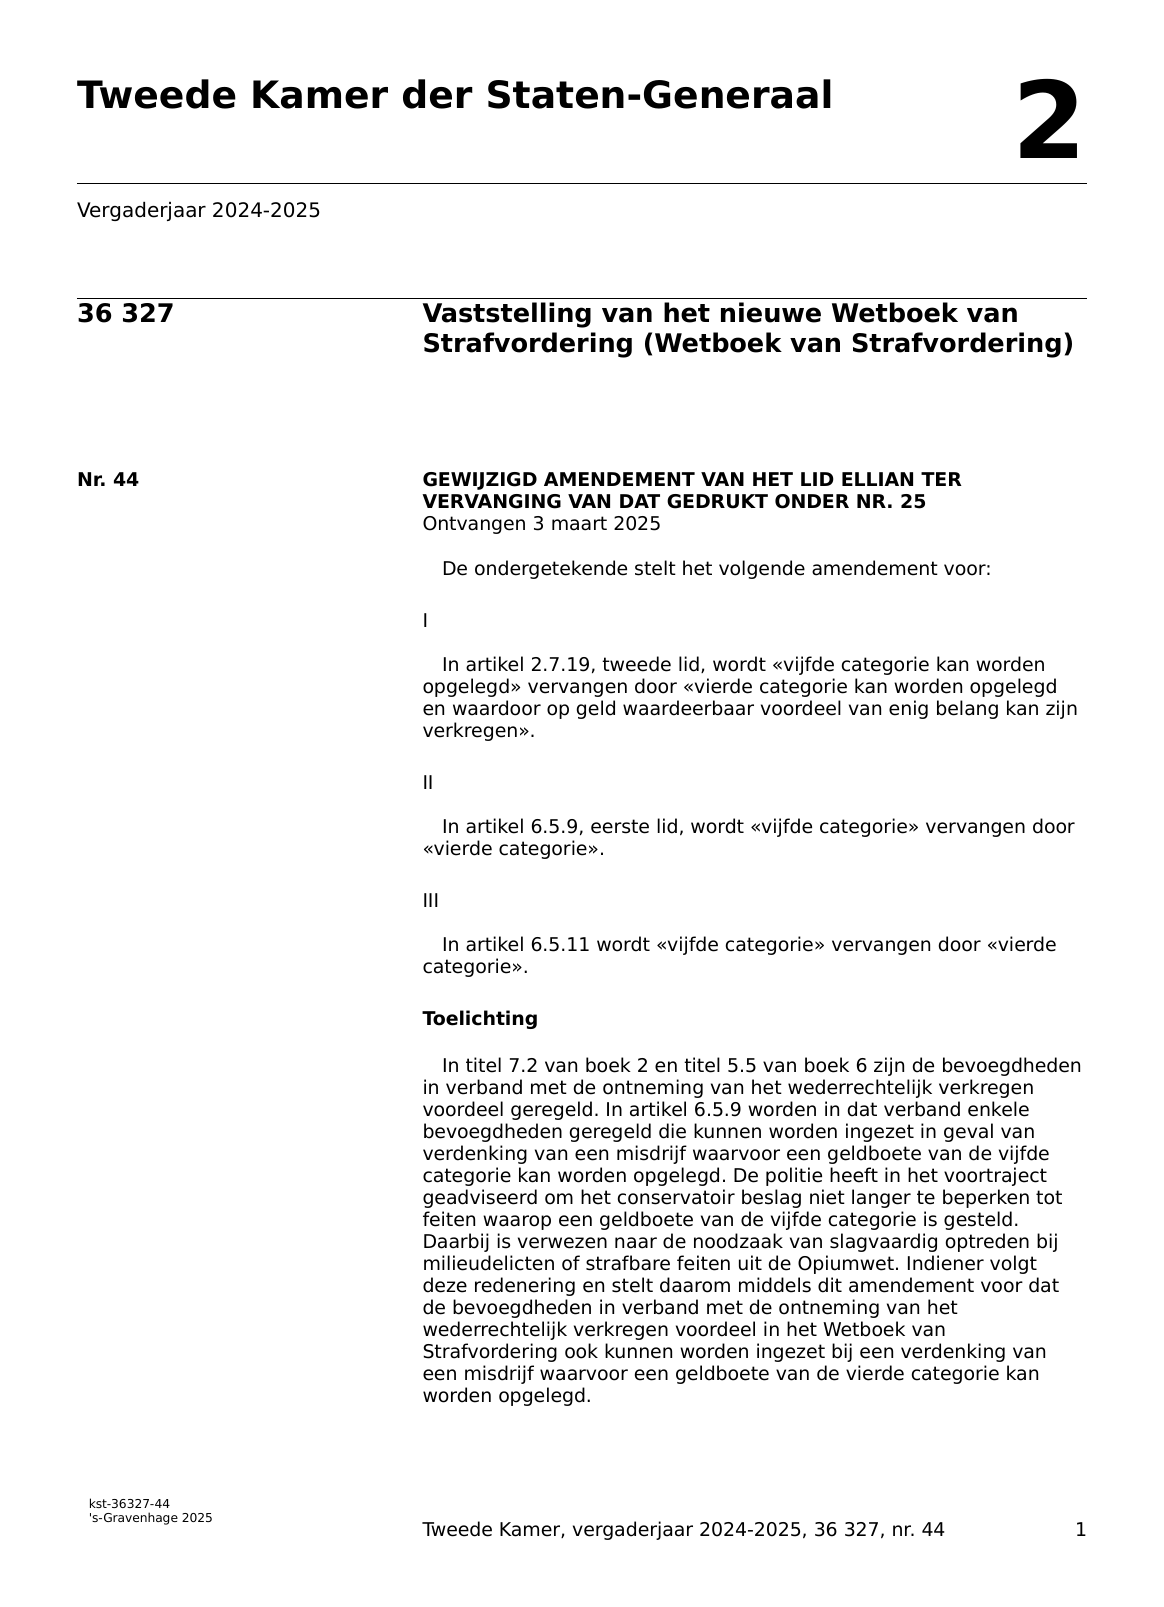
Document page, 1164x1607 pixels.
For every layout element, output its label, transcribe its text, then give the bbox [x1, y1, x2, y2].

subtitle III [422, 890, 1087, 912]
subtitle II [422, 772, 1087, 793]
table_header 2 [886, 59, 1087, 183]
subtitle I [422, 609, 1087, 631]
text kst-36327-44 [88, 1497, 323, 1511]
subtitle Toelichting [422, 1008, 1087, 1030]
text In titel 7.2 van boek 2 en titel 5.5 van boek 6 zijn de bevoegdheden in verband met de ontneming van het wederrechtelijk verkregen voordeel geregeld. In artikel 6.5.9 worden in dat verband enkele bevoegdheden geregeld die kunnen worden ingezet in geval van verdenking van een misdrijf waarvoor een geldboete van de vijfde categorie kan worden opgelegd. De politie heeft in het voortraject geadviseerd om het conservatoir beslag niet langer te beperken tot feiten waarop een geldboete van de vijfde categorie is gesteld. Daarbij is verwezen naar de noodzaak van slagvaardig optreden bij milieudelicten of strafbare feiten uit de Opiumwet. Indiener volgt deze redenering en stelt daarom middels dit amendement voor dat de bevoegdheden in verband met de ontneming van het wederrechtelijk verkregen voordeel in het Wetboek van Strafvordering ook kunnen worden ingezet bij een verdenking van een misdrijf waarvoor een geldboete van de vierde categorie kan worden opgelegd. [422, 1055, 1087, 1406]
text In artikel 6.5.11 wordt «vijfde categorie» vervangen door «vierde categorie». [422, 934, 1087, 978]
text 's-Gravenhage 2025 [88, 1511, 323, 1525]
text Ontvangen 3 maart 2025 [422, 513, 1087, 535]
text In artikel 6.5.9, eerste lid, wordt «vijfde categorie» vervangen door «vierde categorie». [422, 816, 1087, 860]
table_cell Vergaderjaar 2024-2025 [77, 184, 1087, 298]
subtitle 36 327 Vaststelling van het nieuwe Wetboek van Strafvordering (Wetboek van Strafvordering) [77, 299, 1087, 358]
text In artikel 2.7.19, tweede lid, wordt «vijfde categorie kan worden opgelegd» vervangen door «vierde categorie kan worden opgelegd en waardoor op geld waardeerbaar voordeel van enig belang kan zijn verkregen». [422, 654, 1087, 742]
text De ondergetekende stelt het volgende amendement voor: [422, 557, 1087, 579]
subtitle Nr. 44 GEWIJZIGD AMENDEMENT VAN HET LID ELLIAN TER VERVANGING VAN DAT GEDRUKT ONDER NR. 25 [77, 469, 1087, 513]
table_header Tweede Kamer der Staten-Generaal [77, 59, 886, 183]
